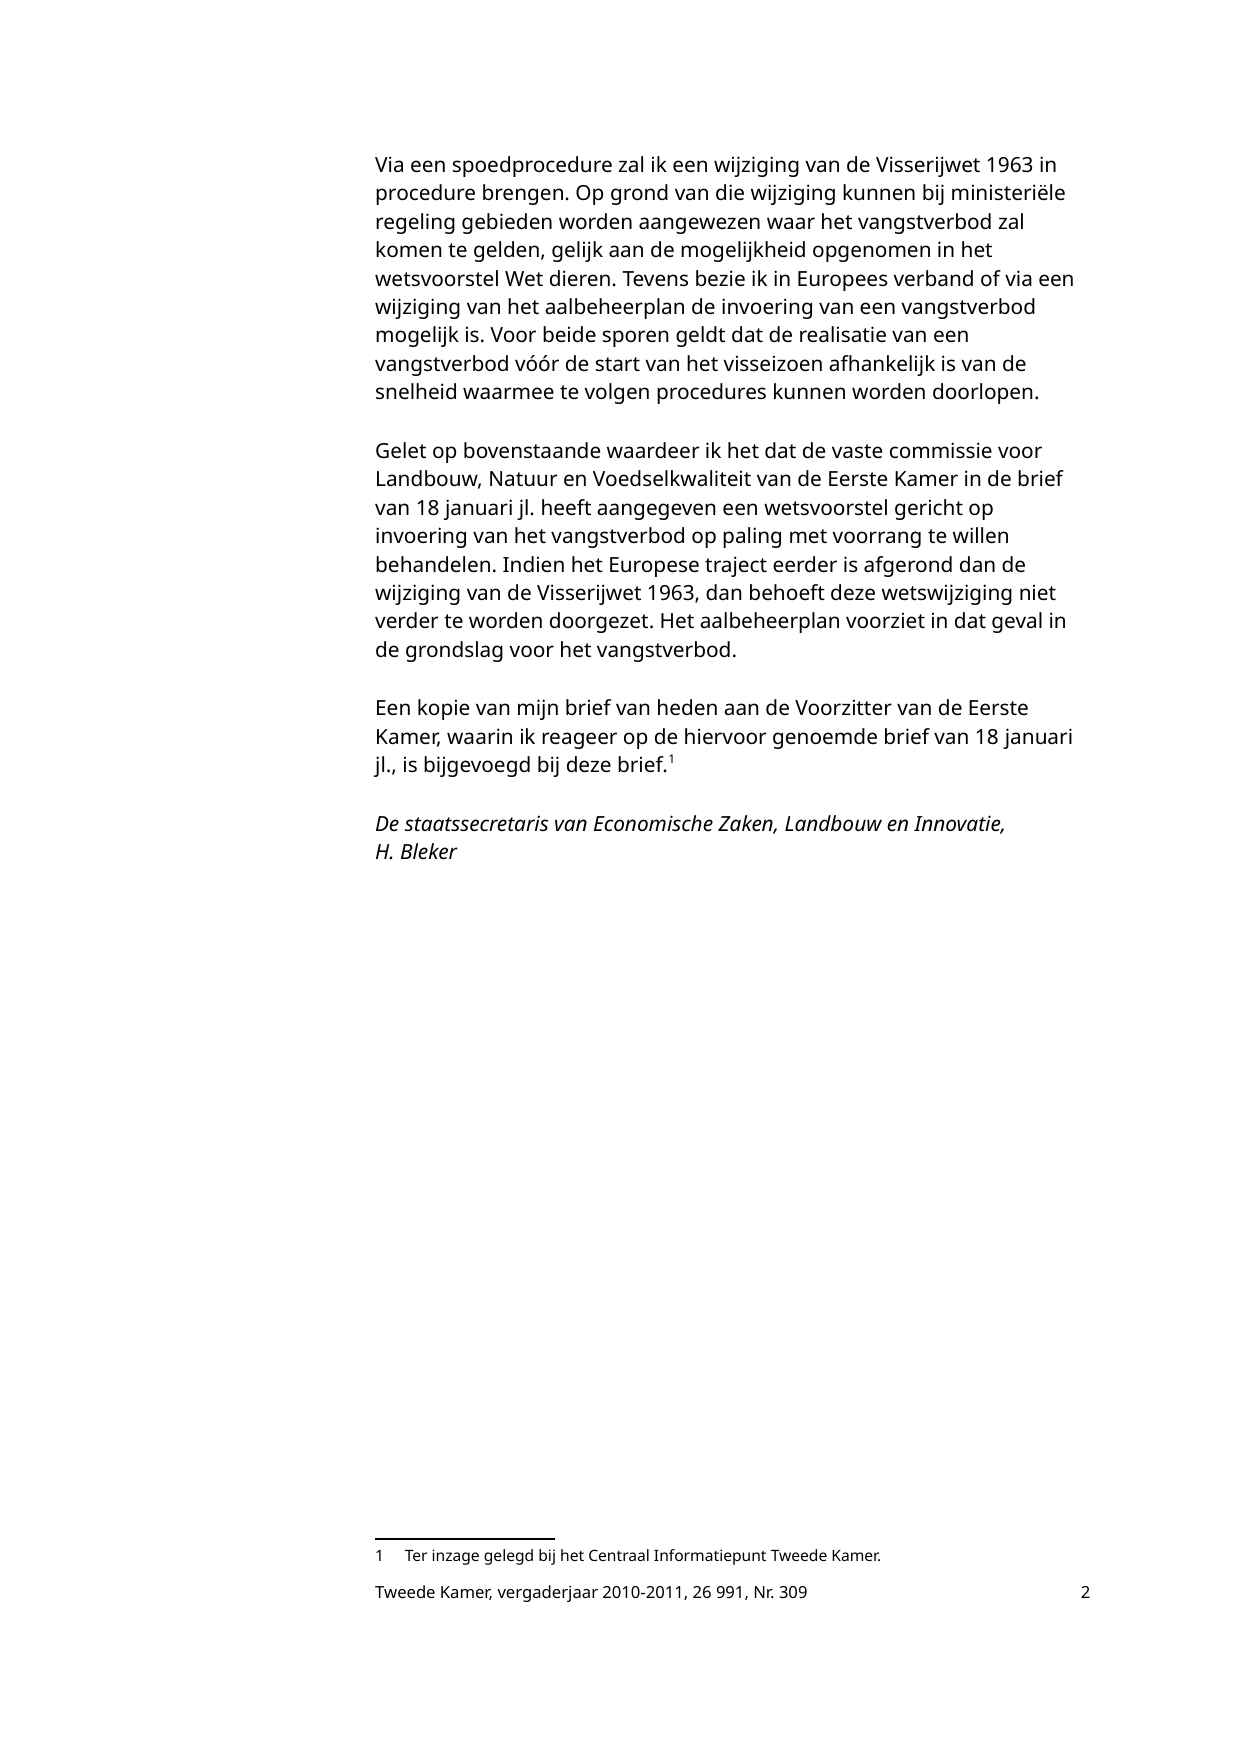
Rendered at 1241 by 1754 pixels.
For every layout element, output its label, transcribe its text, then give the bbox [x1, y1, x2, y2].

text Via een spoedprocedure zal ik een wijziging van de Visserijwet 1963 in procedure brengen. Op grond van die wijziging kunnen bij ministeriële regeling gebieden worden aangewezen waar het vangstverbod zal komen te gelden, gelijk aan de mogelijkheid opgenomen in het wetsvoorstel Wet dieren. Tevens bezie ik in Europees verband of via een wijziging van het aalbeheerplan de invoering van een vangstverbod mogelijk is. Voor beide sporen geldt dat de realisatie van een vangstverbod vóór de start van het visseizoen afhankelijk is van de snelheid waarmee te volgen procedures kunnen worden doorlopen. [375, 150, 1090, 406]
text Een kopie van mijn brief van heden aan de Voorzitter van de Eerste Kamer, waarin ik reageer op de hiervoor genoemde brief van 18 januari jl., is bijgevoegd bij deze brief. [375, 693, 1090, 779]
text Ter inzage gelegd bij het Centraal Informatiepunt Tweede Kamer. [375, 1538, 1090, 1566]
text De staatssecretaris van Economische Zaken, Landbouw en Innovatie, [375, 809, 1090, 837]
text H. Bleker [375, 837, 1090, 866]
text Gelet op bovenstaande waardeer ik het dat de vaste commissie voor Landbouw, Natuur en Voedselkwaliteit van de Eerste Kamer in de brief van 18 januari jl. heeft aangegeven een wetsvoorstel gericht op invoering van het vangstverbod op paling met voorrang te willen behandelen. Indien het Europese traject eerder is afgerond dan de wijziging van de Visserijwet 1963, dan behoeft deze wetswijziging niet verder te worden doorgezet. Het aalbeheerplan voorziet in dat geval in de grondslag voor het vangstverbod. [375, 436, 1090, 663]
